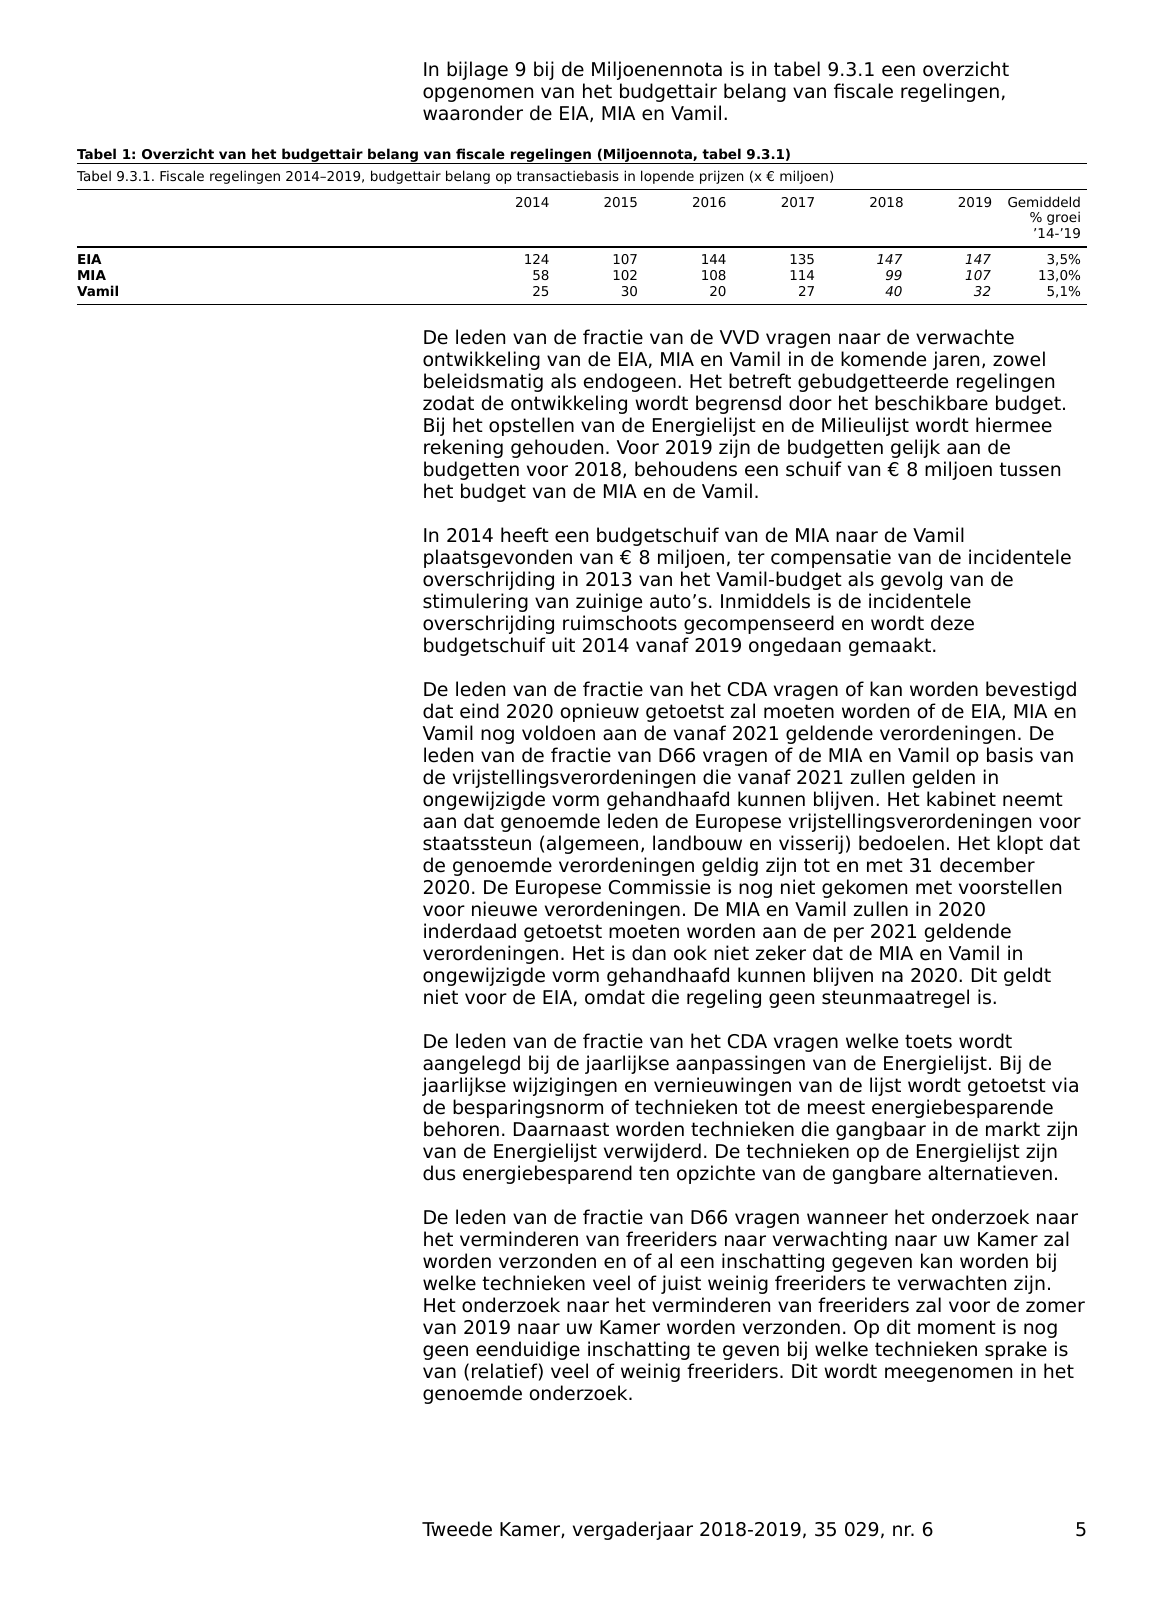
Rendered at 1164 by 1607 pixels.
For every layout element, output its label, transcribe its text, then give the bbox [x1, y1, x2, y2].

table_cell MIA [77, 268, 466, 283]
table_header Tabel 1: Overzicht van het budgettair belang van fiscale regelingen (Miljoennota, tabel 9.3.1) [77, 147, 1087, 163]
table_cell Tabel 9.3.1. Fiscale regelingen 2014–2019, budgettair belang op transactiebasis in lopende prijzen (x € miljoen) [77, 164, 1087, 189]
table_cell [77, 190, 466, 246]
table_cell 25 [466, 284, 555, 304]
table_cell Vamil [77, 284, 466, 304]
table_cell 5,1% [998, 284, 1087, 304]
table_cell 135 [732, 248, 821, 268]
table_cell 58 [466, 268, 555, 283]
table_cell 114 [732, 268, 821, 283]
table_cell 2014 [466, 190, 555, 246]
table_cell EIA [77, 248, 466, 268]
table_cell 107 [555, 248, 644, 268]
table_cell 107 [909, 268, 998, 283]
table_cell 99 [821, 268, 909, 283]
table_cell 30 [555, 284, 644, 304]
table_cell 3,5% [998, 248, 1087, 268]
table_cell 40 [821, 284, 909, 304]
table_cell 2019 [909, 190, 998, 246]
text De leden van de fractie van D66 vragen wanneer het onderzoek naar het verminderen van freeriders naar verwachting naar uw Kamer zal worden verzonden en of al een inschatting gegeven kan worden bij welke technieken veel of juist weinig freeriders te verwachten zijn. Het onderzoek naar het verminderen van freeriders zal voor de zomer van 2019 naar uw Kamer worden verzonden. Op dit moment is nog geen eenduidige inschatting te geven bij welke technieken sprake is van (relatief) veel of weinig freeriders. Dit wordt meegenomen in het genoemde onderzoek. [422, 1207, 1087, 1405]
table_cell 144 [644, 248, 732, 268]
table_cell 32 [909, 284, 998, 304]
table_cell 20 [644, 284, 732, 304]
table_cell 2018 [821, 190, 909, 246]
table_cell 2016 [644, 190, 732, 246]
text De leden van de fractie van het CDA vragen of kan worden bevestigd dat eind 2020 opnieuw getoetst zal moeten worden of de EIA, MIA en Vamil nog voldoen aan de vanaf 2021 geldende verordeningen. De leden van de fractie van D66 vragen of de MIA en Vamil op basis van de vrijstellingsverordeningen die vanaf 2021 zullen gelden in ongewijzigde vorm gehandhaafd kunnen blijven. Het kabinet neemt aan dat genoemde leden de Europese vrijstellingsverordeningen voor staatssteun (algemeen, landbouw en visserij) bedoelen. Het klopt dat de genoemde verordeningen geldig zijn tot en met 31 december 2020. De Europese Commissie is nog niet gekomen met voorstellen voor nieuwe verordeningen. De MIA en Vamil zullen in 2020 inderdaad getoetst moeten worden aan de per 2021 geldende verordeningen. Het is dan ook niet zeker dat de MIA en Vamil in ongewijzigde vorm gehandhaafd kunnen blijven na 2020. Dit geldt niet voor de EIA, omdat die regeling geen steunmaatregel is. [422, 679, 1087, 1009]
text De leden van de fractie van het CDA vragen welke toets wordt aangelegd bij de jaarlijkse aanpassingen van de Energielijst. Bij de jaarlijkse wijzigingen en vernieuwingen van de lijst wordt getoetst via de besparingsnorm of technieken tot de meest energiebesparende behoren. Daarnaast worden technieken die gangbaar in de markt zijn van de Energielijst verwijderd. De technieken op de Energielijst zijn dus energiebesparend ten opzichte van de gangbare alternatieven. [422, 1031, 1087, 1185]
text In bijlage 9 bij de Miljoenennota is in tabel 9.3.1 een overzicht opgenomen van het budgettair belang van fiscale regelingen, waaronder de EIA, MIA en Vamil. [422, 59, 1087, 125]
table_cell 2015 [555, 190, 644, 246]
table_cell Gemiddeld % groei ’14-’19 [998, 190, 1087, 246]
table_cell 147 [909, 248, 998, 268]
table_cell 27 [732, 284, 821, 304]
text In 2014 heeft een budgetschuif van de MIA naar de Vamil plaatsgevonden van € 8 miljoen, ter compensatie van de incidentele overschrijding in 2013 van het Vamil-budget als gevolg van de stimulering van zuinige auto’s. Inmiddels is de incidentele overschrijding ruimschoots gecompenseerd en wordt deze budgetschuif uit 2014 vanaf 2019 ongedaan gemaakt. [422, 525, 1087, 657]
table_cell 108 [644, 268, 732, 283]
table_cell 102 [555, 268, 644, 283]
table_cell 13,0% [998, 268, 1087, 283]
table_cell 2017 [732, 190, 821, 246]
table_cell 147 [821, 248, 909, 268]
text De leden van de fractie van de VVD vragen naar de verwachte ontwikkeling van de EIA, MIA en Vamil in de komende jaren, zowel beleidsmatig als endogeen. Het betreft gebudgetteerde regelingen zodat de ontwikkeling wordt begrensd door het beschikbare budget. Bij het opstellen van de Energielijst en de Milieulijst wordt hiermee rekening gehouden. Voor 2019 zijn de budgetten gelijk aan de budgetten voor 2018, behoudens een schuif van € 8 miljoen tussen het budget van de MIA en de Vamil. [422, 327, 1087, 503]
table_cell 124 [466, 248, 555, 268]
